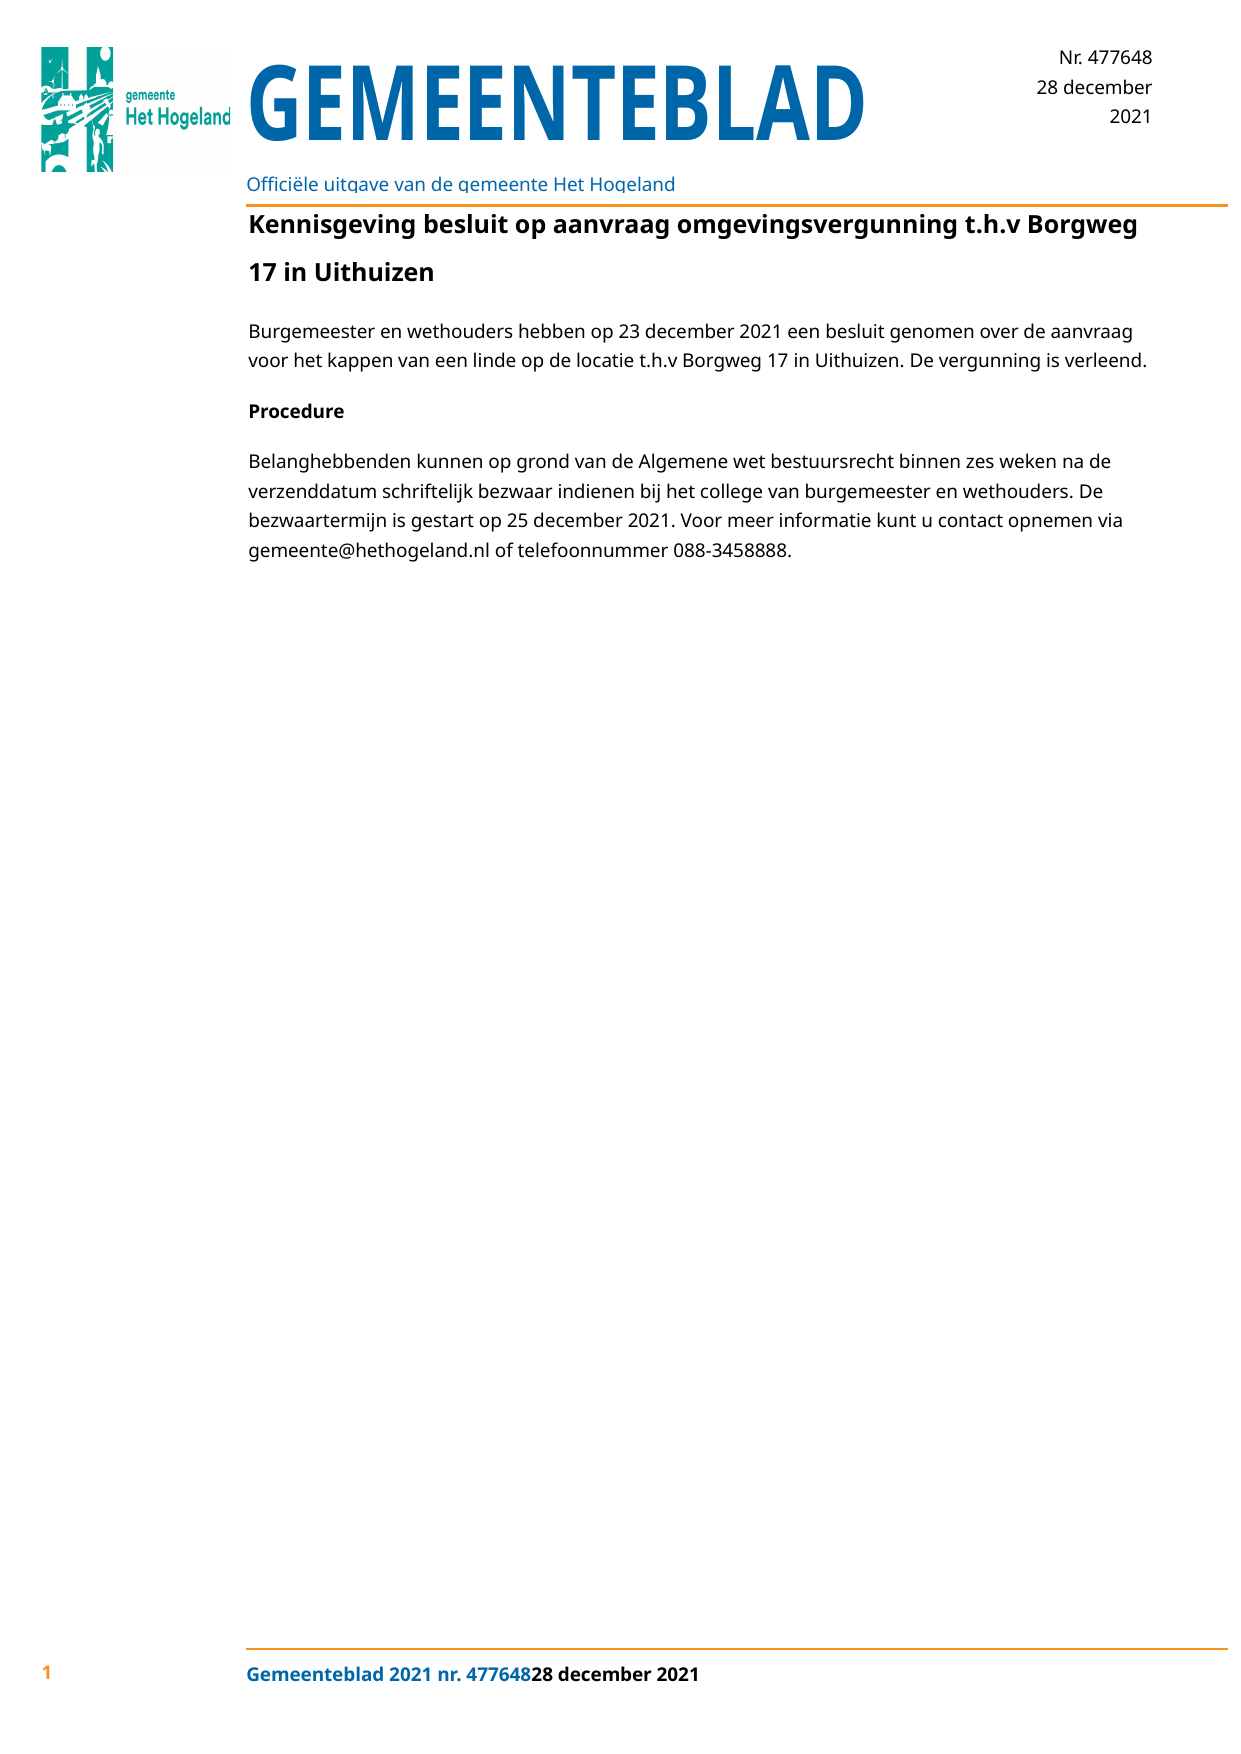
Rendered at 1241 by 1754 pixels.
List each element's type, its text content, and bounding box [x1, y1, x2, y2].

text Procedure [248, 398, 1152, 424]
picture [41, 47, 231, 172]
text Belanghebbenden kunnen op grond van de Algemene wet bestuursrecht binnen zes weken na de verzenddatum schriftelijk bezwaar indienen bij het college van burgemeester en wethouders. De bezwaartermijn is gestart op 25 december 2021. Voor meer informatie kunt u contact opnemen via gemeente@hethogeland.nl of telefoonnummer 088-3458888. [248, 448, 1152, 563]
text Kennisgeving besluit op aanvraag omgevingsvergunning t.h.v Borgweg 17 in Uithuizen [248, 207, 1152, 288]
text Burgemeester en wethouders hebben op 23 december 2021 een besluit genomen over de aanvraag voor het kappen van een linde op de locatie t.h.v Borgweg 17 in Uithuizen. De vergunning is verleend. [248, 318, 1152, 373]
